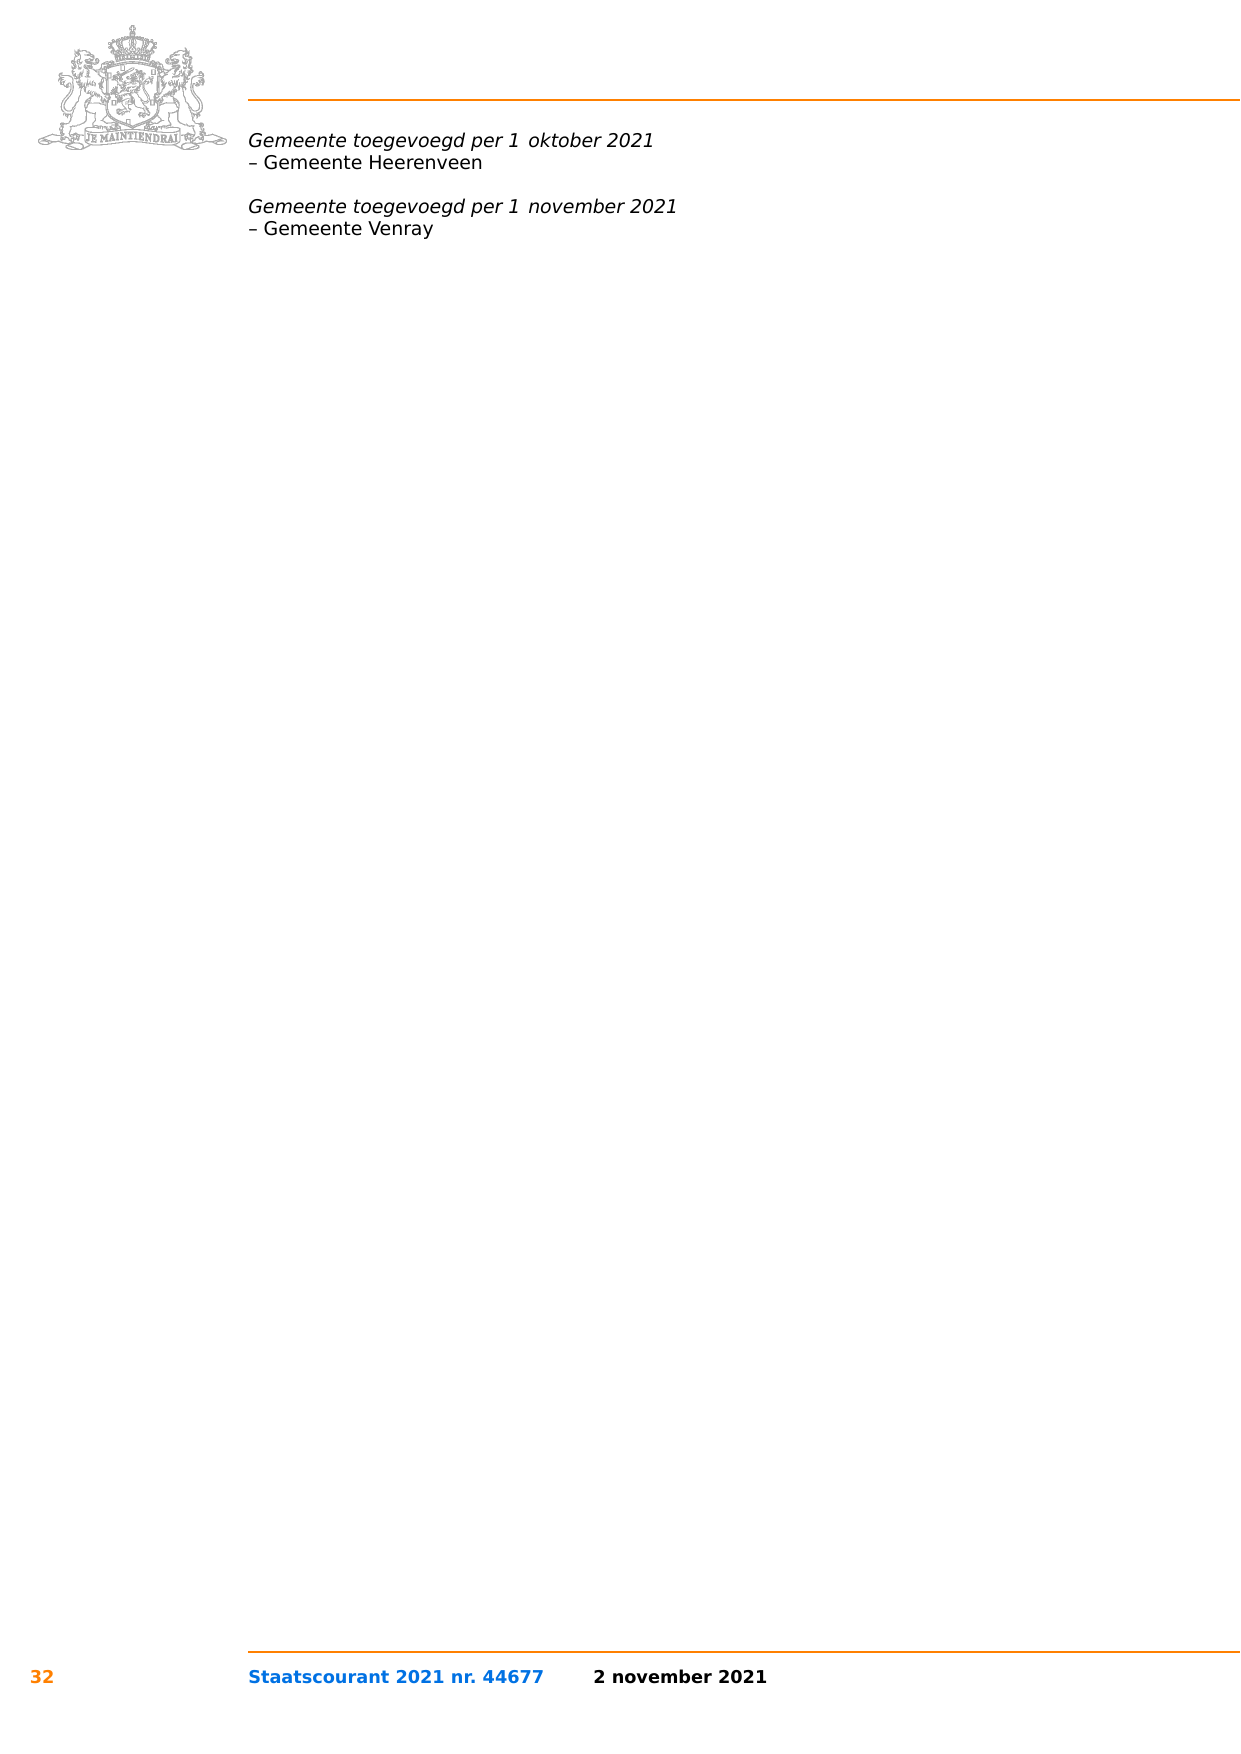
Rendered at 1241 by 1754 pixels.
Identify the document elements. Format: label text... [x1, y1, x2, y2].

text – Gemeente Venray [248, 218, 1163, 240]
subtitle Gemeente toegevoegd per 1 oktober 2021 [248, 130, 1163, 152]
subtitle Gemeente toegevoegd per 1 november 2021 [248, 196, 1163, 218]
text – Gemeente Heerenveen [248, 152, 1163, 174]
picture [38, 25, 227, 150]
